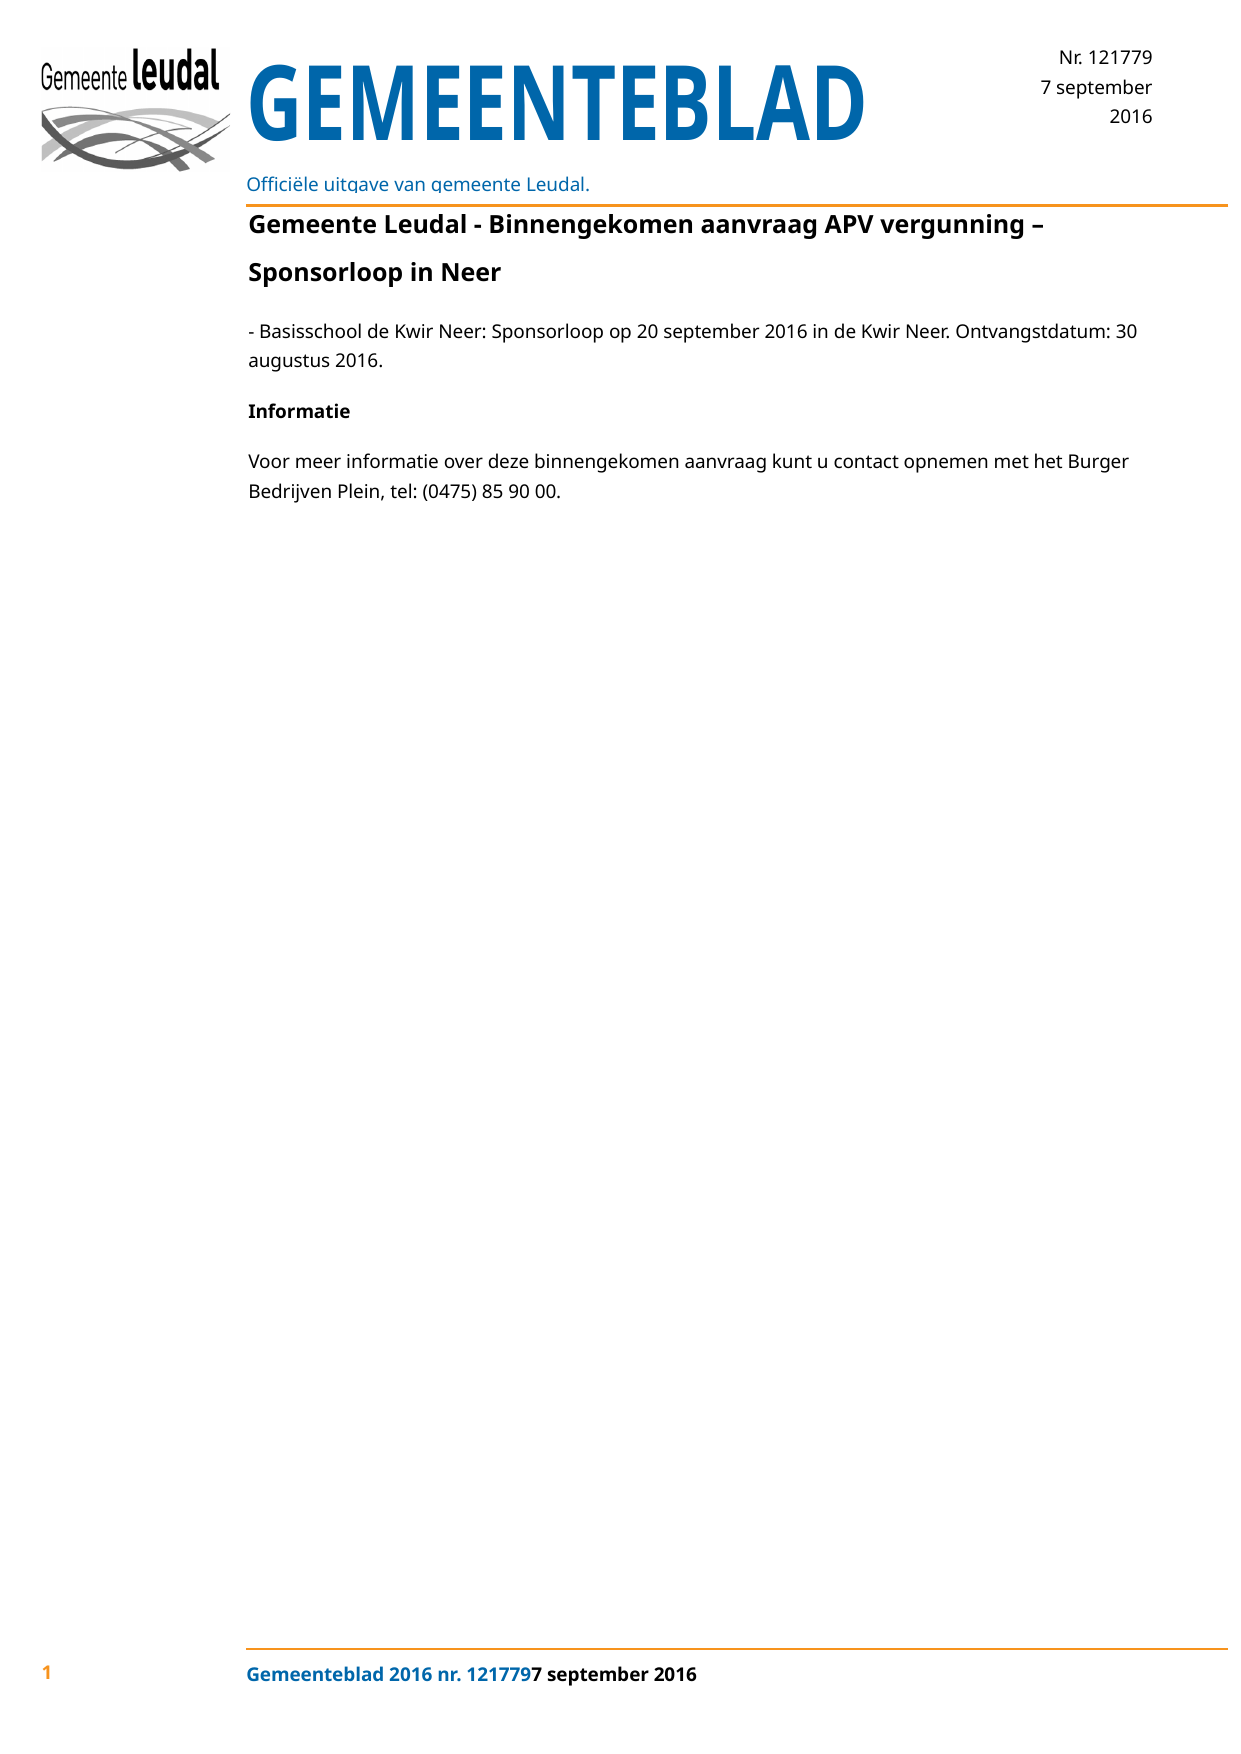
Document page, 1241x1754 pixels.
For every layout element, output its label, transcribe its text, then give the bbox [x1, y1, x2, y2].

text - Basisschool de Kwir Neer: Sponsorloop op 20 september 2016 in de Kwir Neer. Ontvangstdatum: 30 augustus 2016. [248, 318, 1152, 373]
text Gemeente Leudal - Binnengekomen aanvraag APV vergunning – Sponsorloop in Neer [248, 207, 1152, 288]
picture [41, 47, 231, 172]
text Voor meer informatie over deze binnengekomen aanvraag kunt u contact opnemen met het Burger Bedrijven Plein, tel: (0475) 85 90 00. [248, 448, 1152, 504]
text Informatie [248, 398, 1152, 424]
